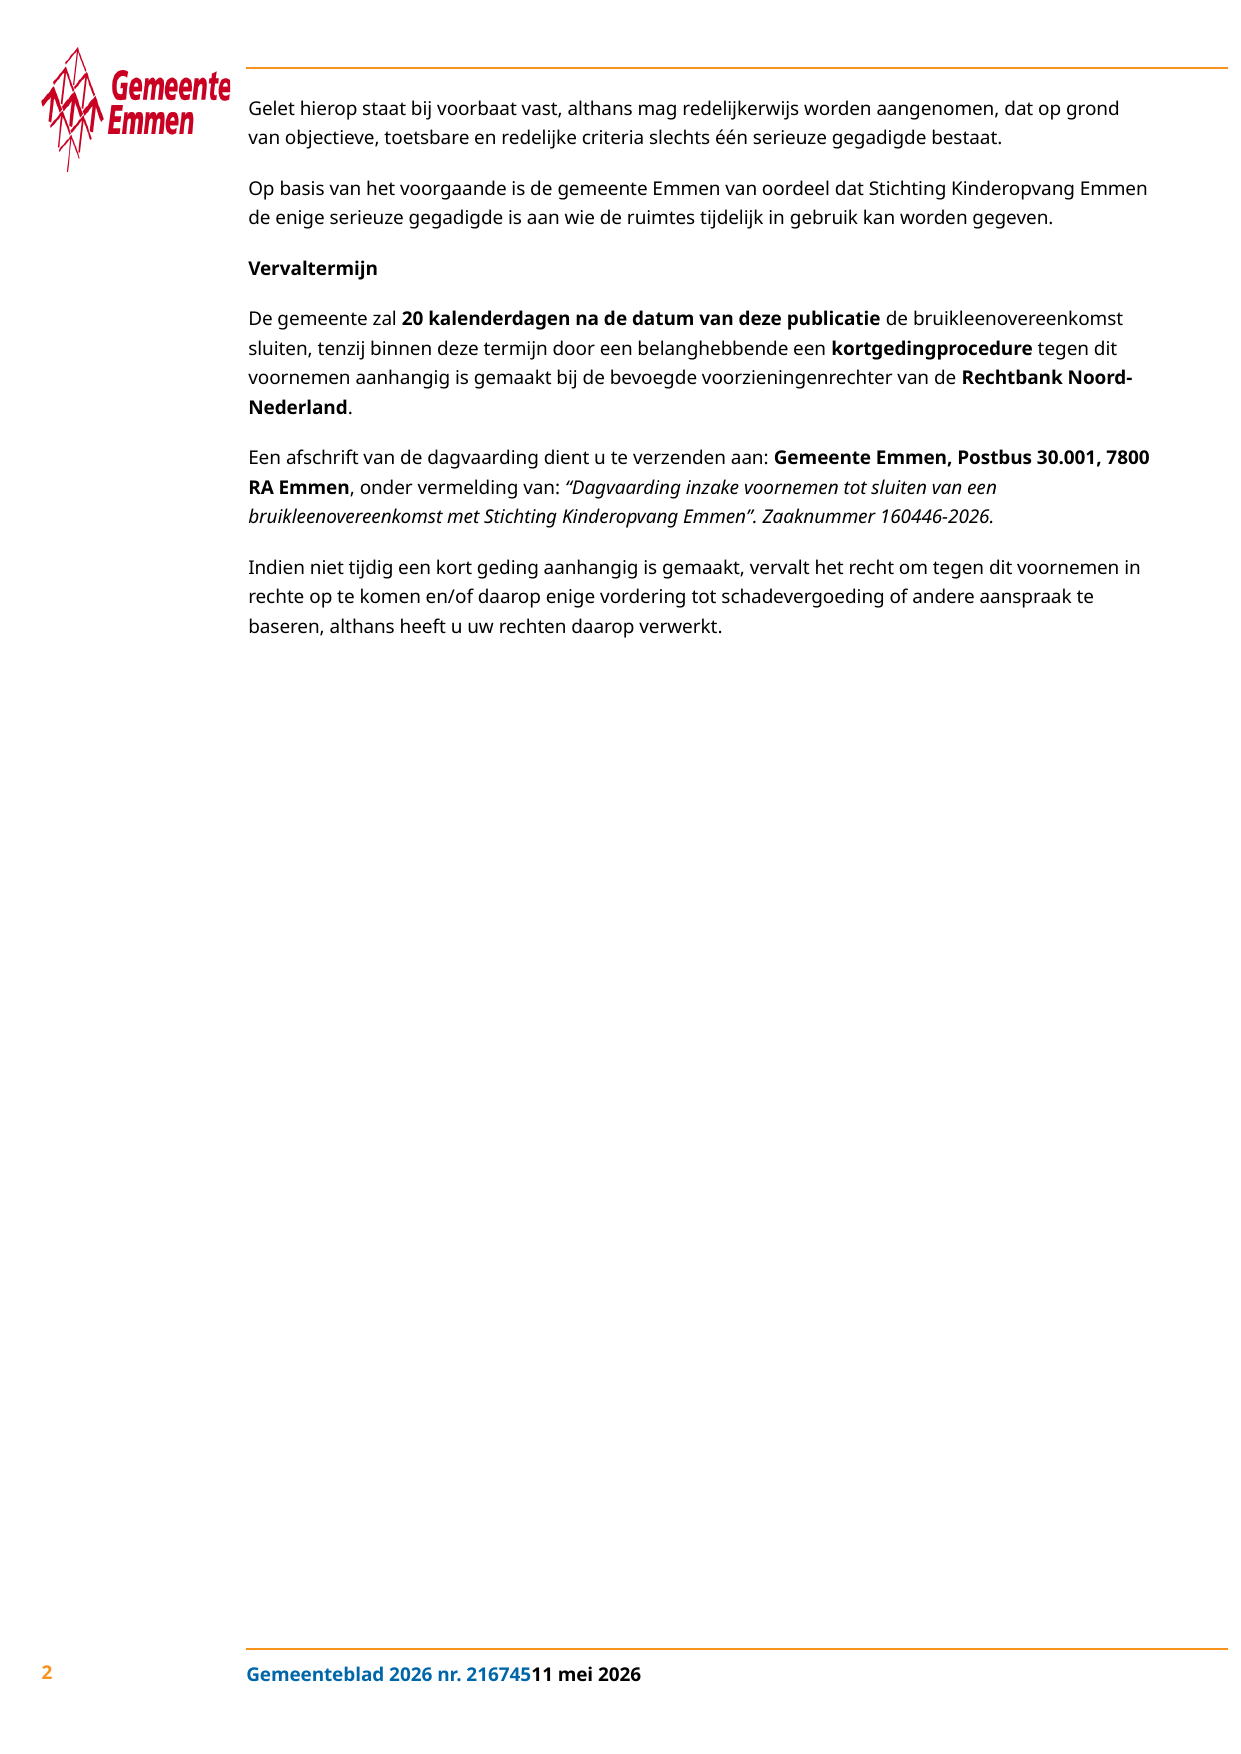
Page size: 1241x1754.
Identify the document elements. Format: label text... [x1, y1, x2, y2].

text Op basis van het voorgaande is de gemeente Emmen van oordeel dat Stichting Kinderopvang Emmen de enige serieuze gegadigde is aan wie de ruimtes tijdelijk in gebruik kan worden gegeven. [248, 175, 1152, 230]
text De gemeente zal 20 kalenderdagen na de datum van deze publicatie de bruikleenovereenkomst sluiten, tenzij binnen deze termijn door een belanghebbende een kortgedingprocedure tegen dit voornemen aanhangig is gemaakt bij de bevoegde voorzieningenrechter van de Rechtbank Noord-Nederland. [248, 305, 1152, 420]
text Gelet hierop staat bij voorbaat vast, althans mag redelijkerwijs worden aangenomen, dat op grond van objectieve, toetsbare en redelijke criteria slechts één serieuze gegadigde bestaat. [248, 95, 1152, 150]
text Een afschrift van de dagvaarding dient u te verzenden aan: Gemeente Emmen, Postbus 30.001, 7800 RA Emmen, onder vermelding van: “Dagvaarding inzake voornemen tot sluiten van een bruikleenovereenkomst met Stichting Kinderopvang Emmen”. Zaaknummer 160446-2026. [248, 444, 1152, 529]
text Vervaltermijn [248, 255, 1152, 281]
text Indien niet tijdig een kort geding aanhangig is gemaakt, vervalt het recht om tegen dit voornemen in rechte op te komen en/of daarop enige vordering tot schadevergoeding of andere aanspraak te baseren, althans heeft u uw rechten daarop verwerkt. [248, 554, 1152, 639]
picture [41, 47, 231, 172]
